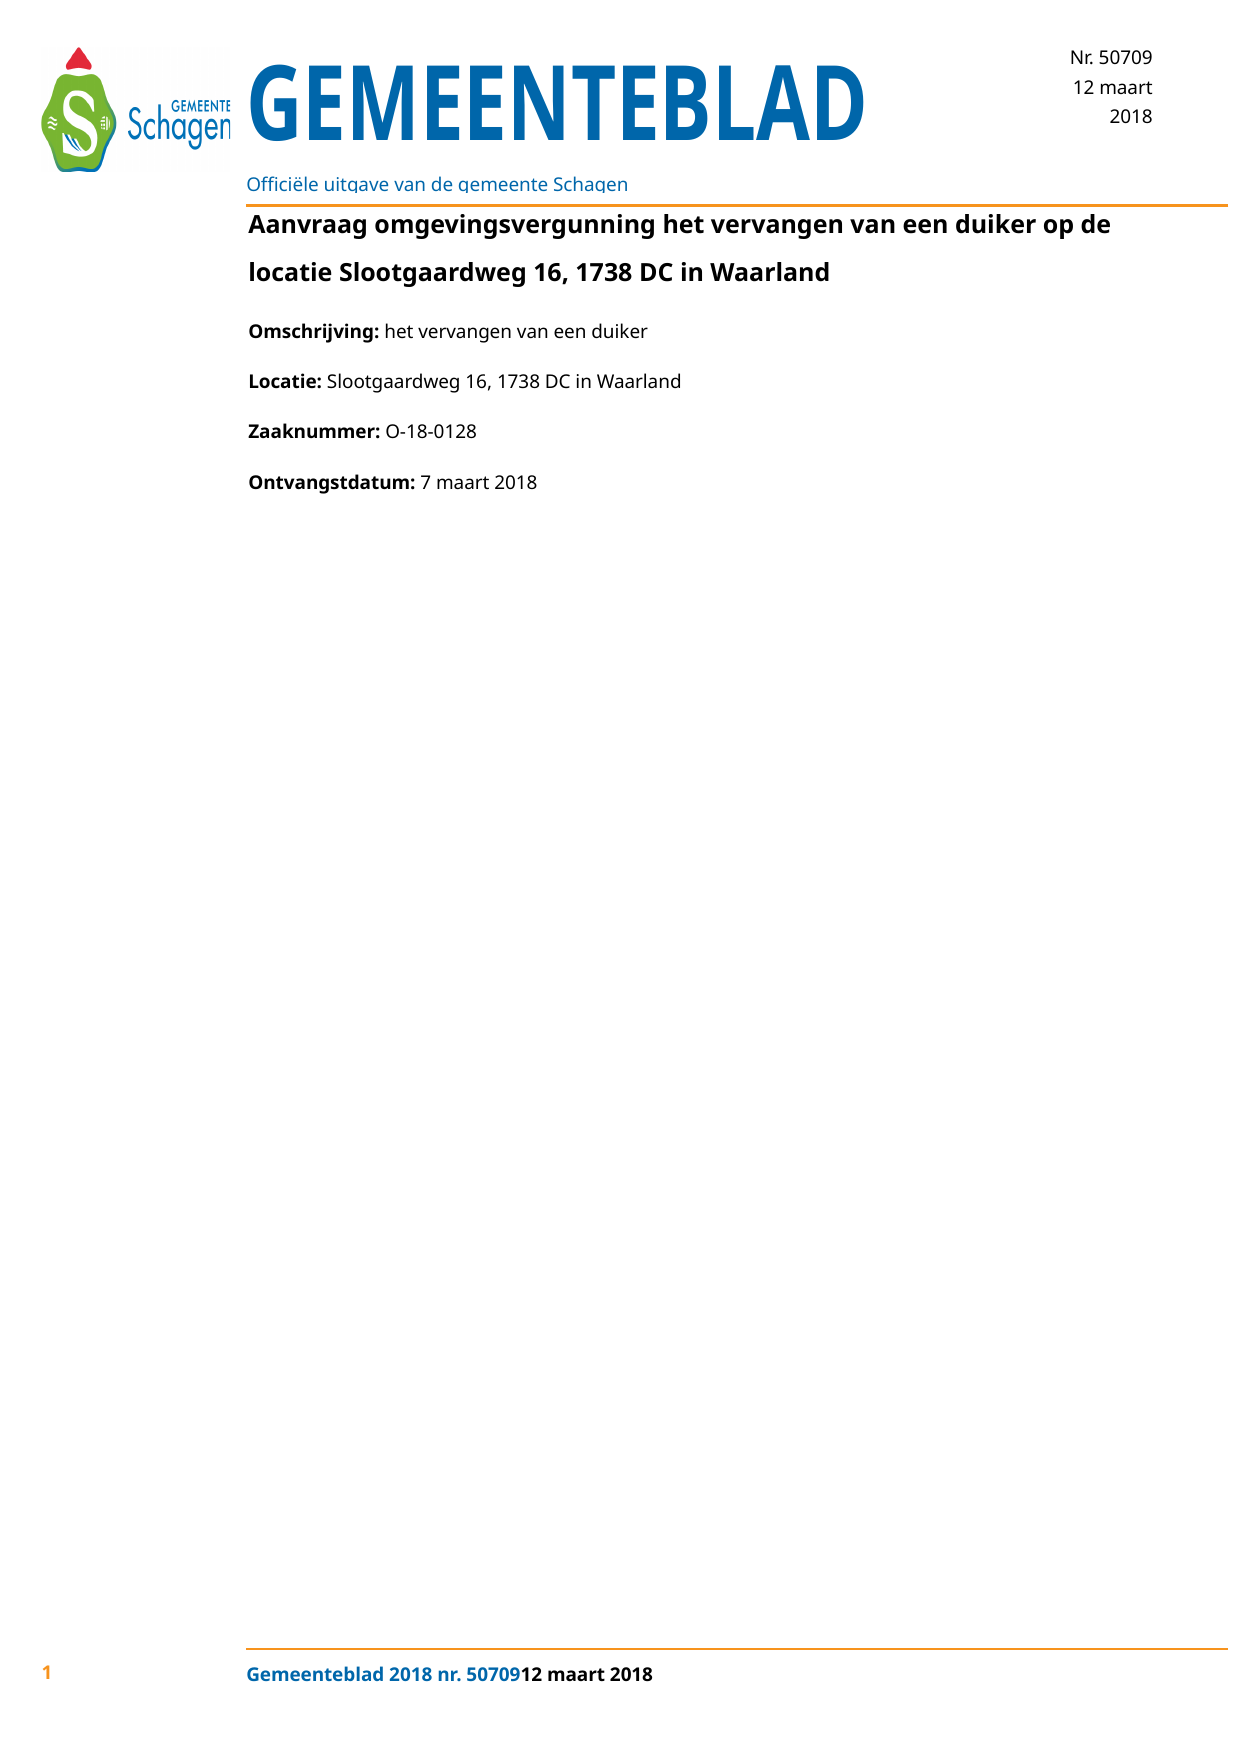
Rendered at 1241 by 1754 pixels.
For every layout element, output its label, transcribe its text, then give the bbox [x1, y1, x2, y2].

text Omschrijving: het vervangen van een duiker [248, 318, 1152, 344]
text Aanvraag omgevingsvergunning het vervangen van een duiker op de locatie Slootgaardweg 16, 1738 DC in Waarland [248, 207, 1152, 288]
text Ontvangstdatum: 7 maart 2018 [248, 469, 1152, 495]
text Zaaknummer: O-18-0128 [248, 419, 1152, 444]
text Locatie: Slootgaardweg 16, 1738 DC in Waarland [248, 368, 1152, 394]
picture [41, 47, 231, 172]
